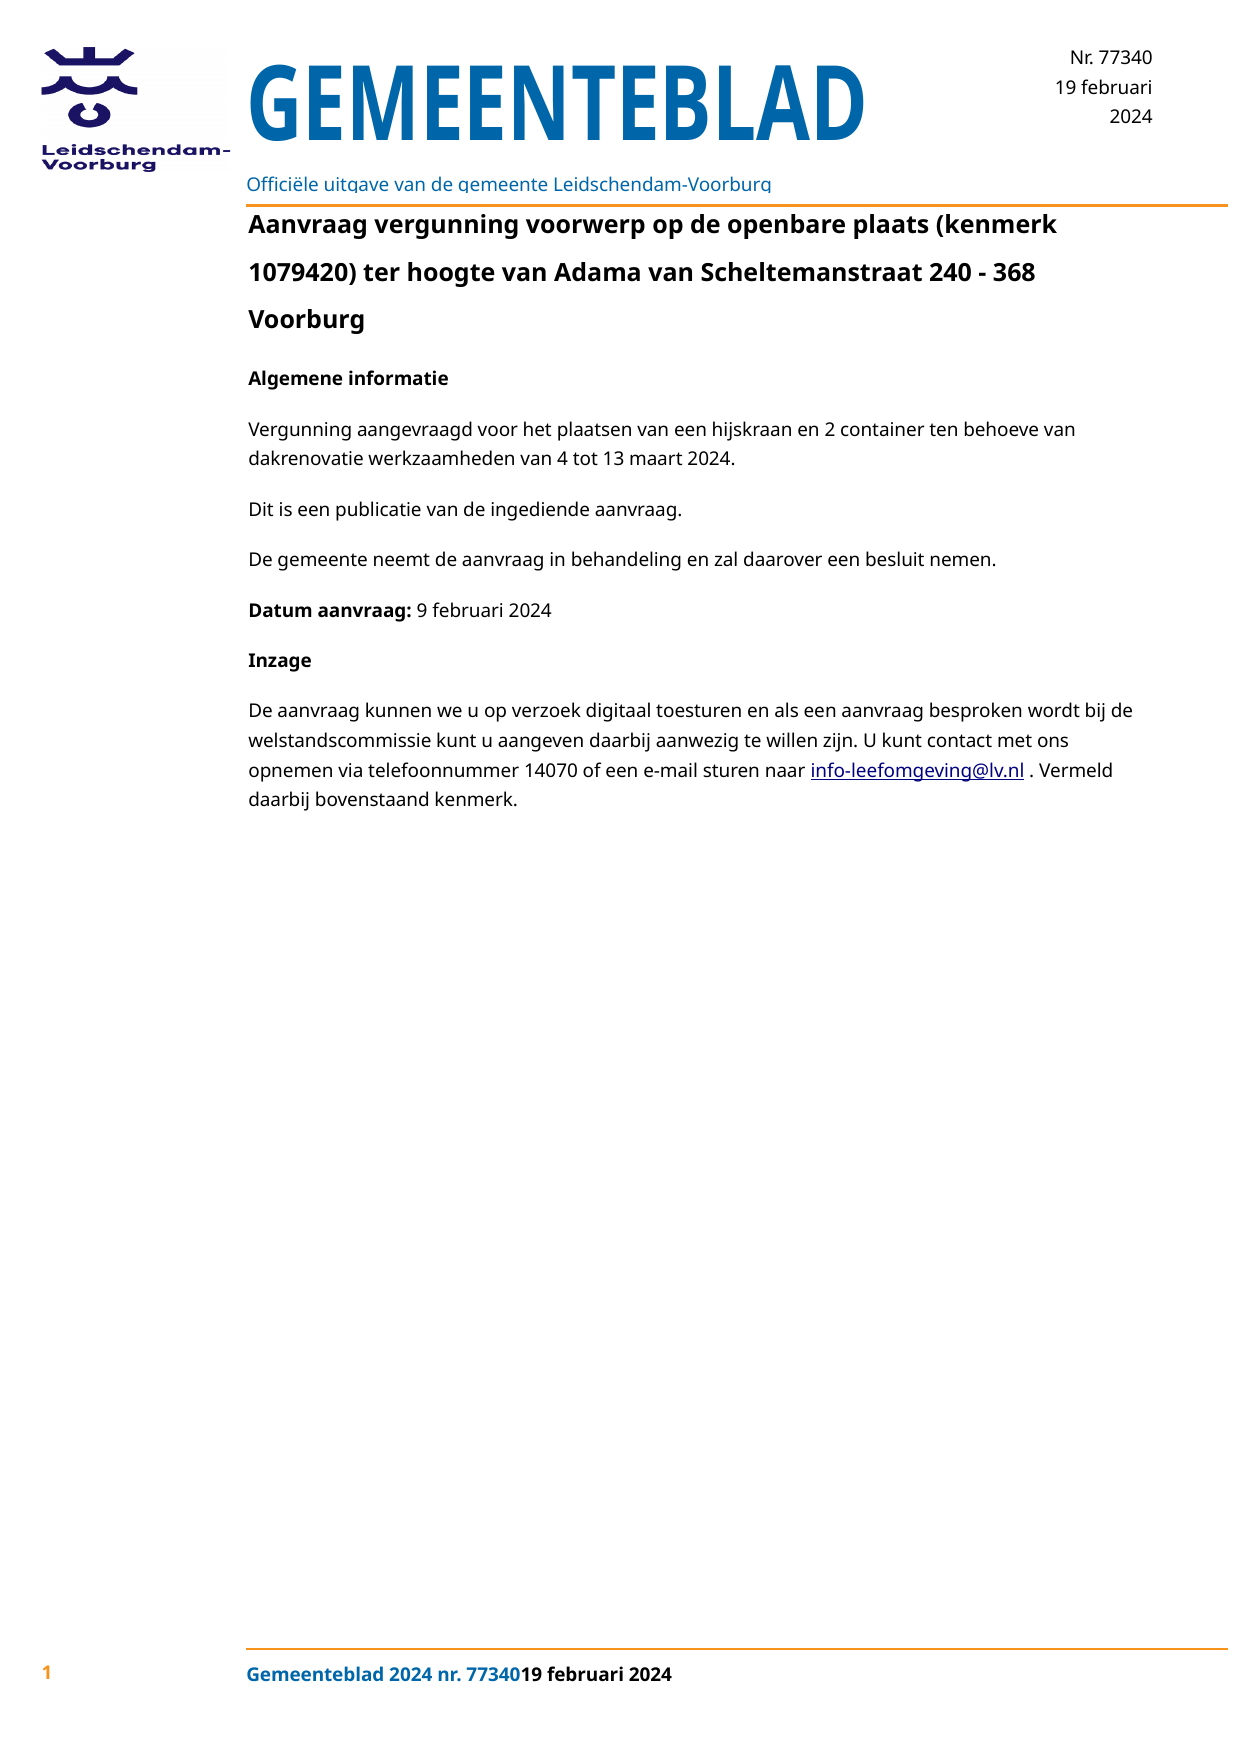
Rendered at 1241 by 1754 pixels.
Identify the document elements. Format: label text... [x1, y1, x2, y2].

text Dit is een publicatie van de ingediende aanvraag. [248, 496, 1152, 522]
text Aanvraag vergunning voorwerp op de openbare plaats (kenmerk 1079420) ter hoogte van Adama van Scheltemanstraat 240 - 368 Voorburg [248, 207, 1152, 336]
text Datum aanvraag: 9 februari 2024 [248, 597, 1152, 622]
text De gemeente neemt de aanvraag in behandeling en zal daarover een besluit nemen. [248, 546, 1152, 572]
text Algemene informatie [248, 366, 1152, 391]
text Inzage [248, 647, 1152, 673]
text De aanvraag kunnen we u op verzoek digitaal toesturen en als een aanvraag besproken wordt bij de welstandscommissie kunt u aangeven daarbij aanwezig te willen zijn. U kunt contact met ons opnemen via telefoonnummer 14070 of een e-mail sturen naar info-leefomgeving@lv.nl . Vermeld daarbij bovenstaand kenmerk. [248, 698, 1152, 812]
text Vergunning aangevraagd voor het plaatsen van een hijskraan en 2 container ten behoeve van dakrenovatie werkzaamheden van 4 tot 13 maart 2024. [248, 416, 1152, 471]
picture [41, 47, 231, 172]
